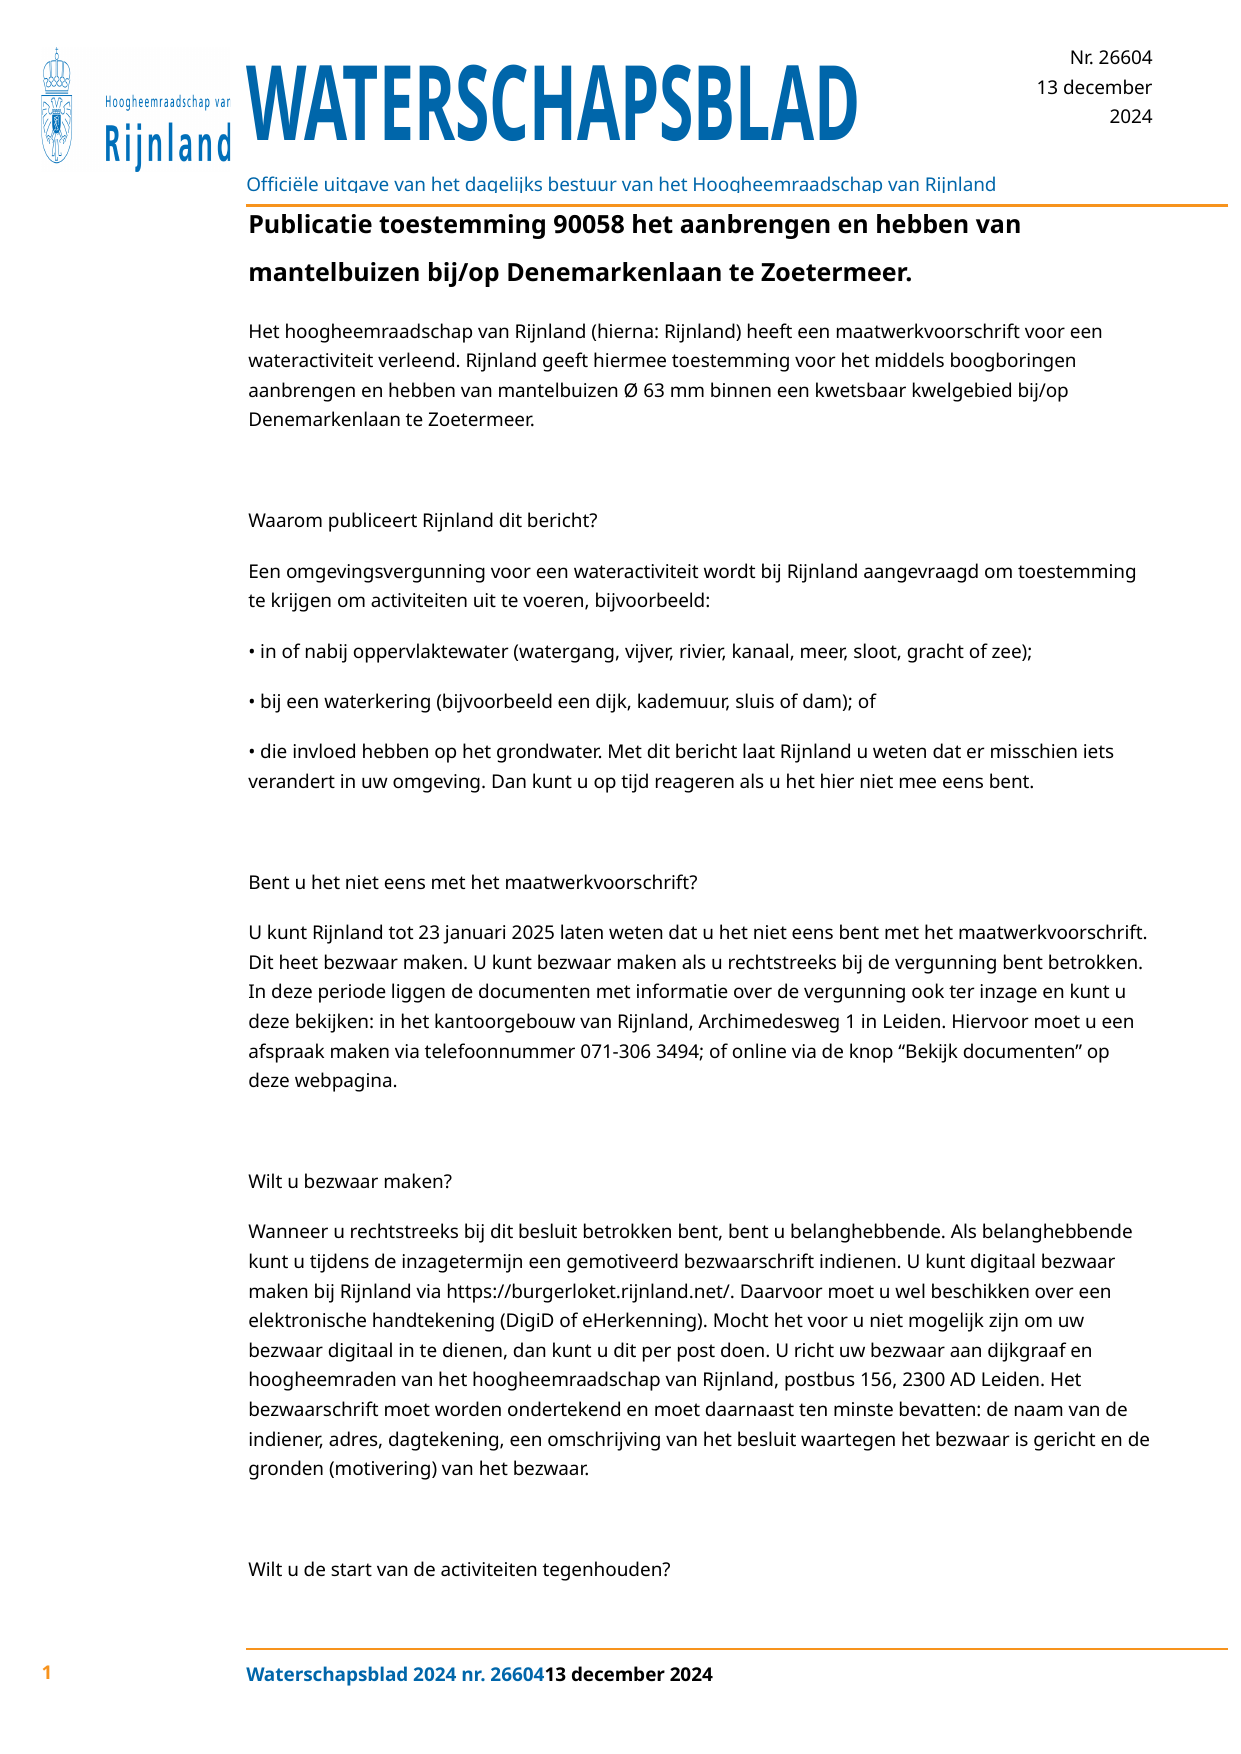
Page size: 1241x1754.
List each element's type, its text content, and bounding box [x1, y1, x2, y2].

text Waarom publiceert Rijnland dit bericht? [248, 507, 1152, 533]
text Het hoogheemraadschap van Rijnland (hierna: Rijnland) heeft een maatwerkvoorschrift voor een wateractiviteit verleend. Rijnland geeft hiermee toestemming voor het middels boogboringen aanbrengen en hebben van mantelbuizen Ø 63 mm binnen een kwetsbaar kwelgebied bij/op Denemarkenlaan te Zoetermeer. [248, 318, 1152, 432]
text Wanneer u rechtstreeks bij dit besluit betrokken bent, bent u belanghebbende. Als belanghebbende kunt u tijdens de inzagetermijn een gemotiveerd bezwaarschrift indienen. U kunt digitaal bezwaar maken bij Rijnland via https://burgerloket.rijnland.net/. Daarvoor moet u wel beschikken over een elektronische handtekening (DigiD of eHerkenning). Mocht het voor u niet mogelijk zijn om uw bezwaar digitaal in te dienen, dan kunt u dit per post doen. U richt uw bezwaar aan dijkgraaf en hoogheemraden van het hoogheemraadschap van Rijnland, postbus 156, 2300 AD Leiden. Het bezwaarschrift moet worden ondertekend en moet daarnaast ten minste bevatten: de naam van de indiener, adres, dagtekening, een omschrijving van het besluit waartegen het bezwaar is gericht en de gronden (motivering) van het bezwaar. [248, 1219, 1152, 1481]
text U kunt Rijnland tot 23 januari 2025 laten weten dat u het niet eens bent met het maatwerkvoorschrift. Dit heet bezwaar maken. U kunt bezwaar maken als u rechtstreeks bij de vergunning bent betrokken. In deze periode liggen de documenten met informatie over de vergunning ook ter inzage en kunt u deze bekijken: in het kantoorgebouw van Rijnland, Archimedesweg 1 in Leiden. Hiervoor moet u een afspraak maken via telefoonnummer 071-306 3494; of online via de knop “Bekijk documenten” op deze webpagina. [248, 919, 1152, 1093]
text Een omgevingsvergunning voor een wateractiviteit wordt bij Rijnland aangevraagd om toestemming te krijgen om activiteiten uit te voeren, bijvoorbeeld: [248, 558, 1152, 613]
text • bij een waterkering (bijvoorbeeld een dijk, kademuur, sluis of dam); of [248, 688, 1152, 714]
picture [41, 47, 231, 172]
text Publicatie toestemming 90058 het aanbrengen en hebben van mantelbuizen bij/op Denemarkenlaan te Zoetermeer. [248, 207, 1152, 288]
text Bent u het niet eens met het maatwerkvoorschrift? [248, 869, 1152, 895]
text Wilt u de start van de activiteiten tegenhouden? [248, 1556, 1152, 1582]
text • die invloed hebben op het grondwater. Met dit bericht laat Rijnland u weten dat er misschien iets verandert in uw omgeving. Dan kunt u op tijd reageren als u het hier niet mee eens bent. [248, 739, 1152, 794]
text • in of nabij oppervlaktewater (watergang, vijver, rivier, kanaal, meer, sloot, gracht of zee); [248, 638, 1152, 664]
text Wilt u bezwaar maken? [248, 1168, 1152, 1194]
